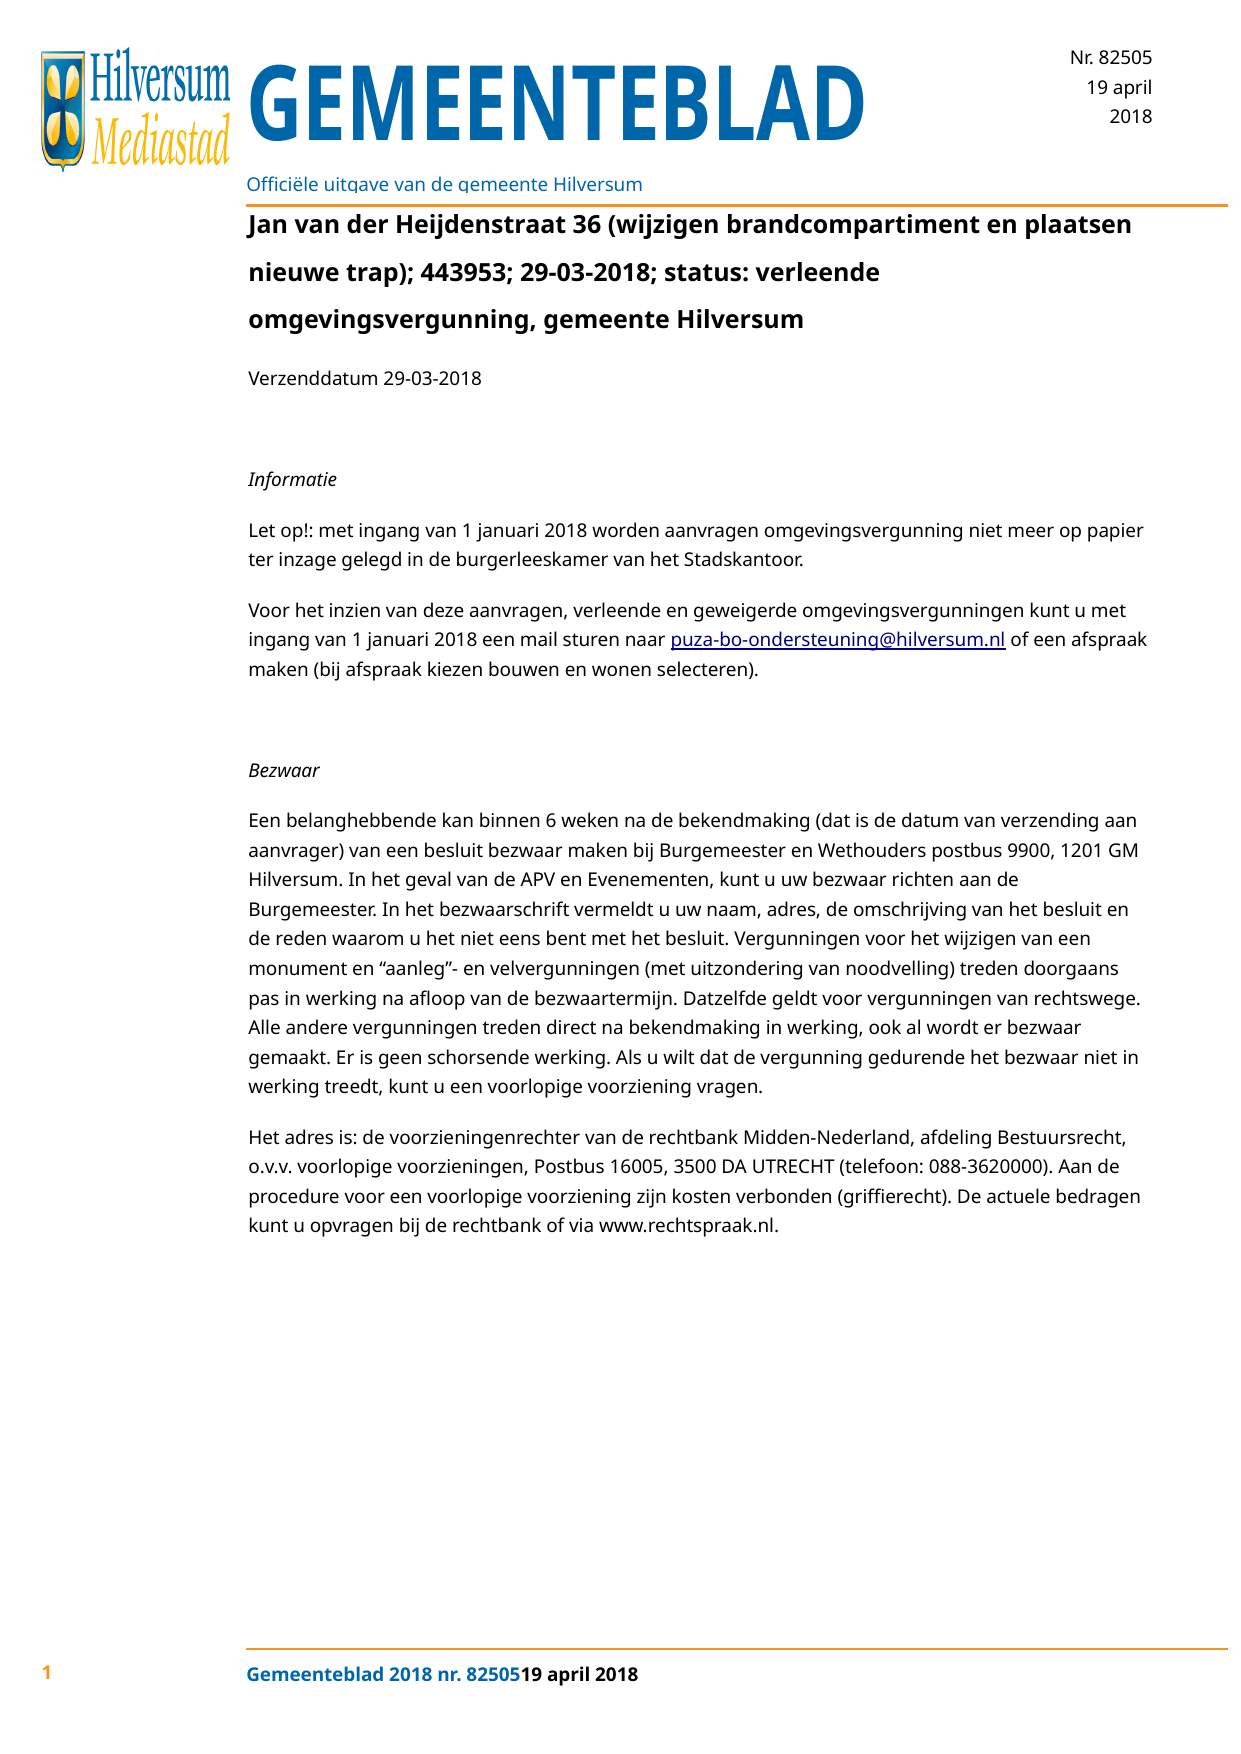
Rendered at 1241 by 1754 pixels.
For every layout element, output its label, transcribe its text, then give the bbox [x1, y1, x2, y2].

text Verzenddatum 29-03-2018 [248, 366, 1152, 391]
text Een belanghebbende kan binnen 6 weken na de bekendmaking (dat is de datum van verzending aan aanvrager) van een besluit bezwaar maken bij Burgemeester en Wethouders postbus 9900, 1201 GM Hilversum. In het geval van de APV en Evenementen, kunt u uw bezwaar richten aan de Burgemeester. In het bezwaarschrift vermeldt u uw naam, adres, de omschrijving van het besluit en de reden waarom u het niet eens bent met het besluit. Vergunningen voor het wijzigen van een monument en “aanleg”- en velvergunningen (met uitzondering van noodvelling) treden doorgaans pas in werking na afloop van de bezwaartermijn. Datzelfde geldt voor vergunningen van rechtswege. Alle andere vergunningen treden direct na bekendmaking in werking, ook al wordt er bezwaar gemaakt. Er is geen schorsende werking. Als u wilt dat de vergunning gedurende het bezwaar niet in werking treedt, kunt u een voorlopige voorziening vragen. [248, 807, 1152, 1099]
text Jan van der Heijdenstraat 36 (wijzigen brandcompartiment en plaatsen nieuwe trap); 443953; 29-03-2018; status: verleende omgevingsvergunning, gemeente Hilversum [248, 207, 1152, 336]
text Het adres is: de voorzieningenrechter van de rechtbank Midden-Nederland, afdeling Bestuursrecht, o.v.v. voorlopige voorzieningen, Postbus 16005, 3500 DA UTRECHT (telefoon: 088-3620000). Aan de procedure voor een voorlopige voorziening zijn kosten verbonden (griffierecht). De actuele bedragen kunt u opvragen bij de rechtbank of via www.rechtspraak.nl. [248, 1124, 1152, 1238]
text Bezwaar [248, 757, 1152, 782]
picture [41, 47, 231, 172]
text Informatie [248, 466, 1152, 492]
text Voor het inzien van deze aanvragen, verleende en geweigerde omgevingsvergunningen kunt u met ingang van 1 januari 2018 een mail sturen naar puza-bo-ondersteuning@hilversum.nl of een afspraak maken (bij afspraak kiezen bouwen en wonen selecteren). [248, 597, 1152, 682]
text Let op!: met ingang van 1 januari 2018 worden aanvragen omgevingsvergunning niet meer op papier ter inzage gelegd in de burgerleeskamer van het Stadskantoor. [248, 517, 1152, 572]
